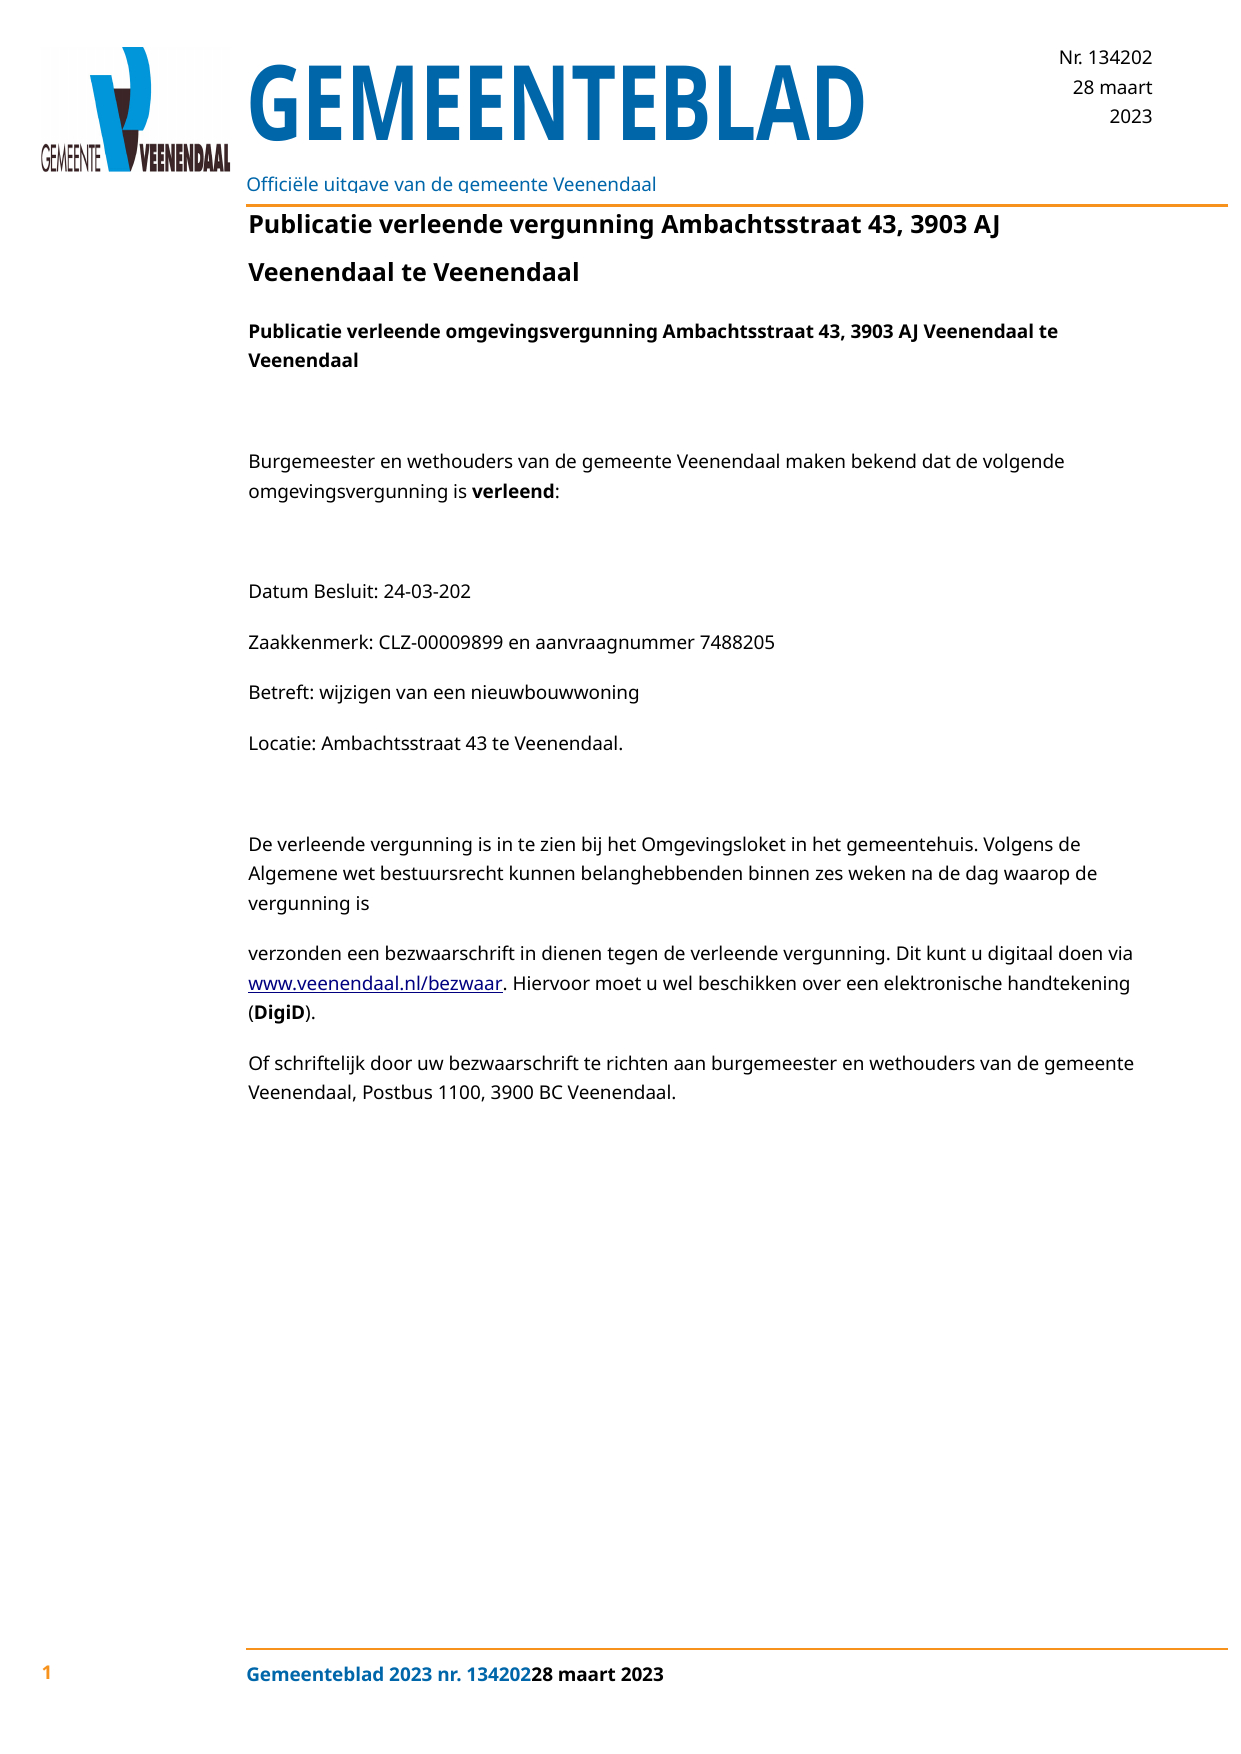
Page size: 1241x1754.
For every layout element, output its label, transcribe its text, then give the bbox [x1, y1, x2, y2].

text Publicatie verleende vergunning Ambachtsstraat 43, 3903 AJ Veenendaal te Veenendaal [248, 207, 1152, 288]
text Burgemeester en wethouders van de gemeente Veenendaal maken bekend dat de volgende omgevingsvergunning is verleend: [248, 448, 1152, 504]
text De verleende vergunning is in te zien bij het Omgevingsloket in het gemeentehuis. Volgens de Algemene wet bestuursrecht kunnen belanghebbenden binnen zes weken na de dag waarop de vergunning is [248, 831, 1152, 916]
text Datum Besluit: 24-03-202 [248, 579, 1152, 604]
picture [123, 47, 231, 172]
text Zaakkenmerk: CLZ-00009899 en aanvraagnummer 7488205 [248, 629, 1152, 655]
text Locatie: Ambachtsstraat 43 te Veenendaal. [248, 730, 1152, 756]
text Publicatie verleende omgevingsvergunning Ambachtsstraat 43, 3903 AJ Veenendaal te Veenendaal [248, 318, 1152, 373]
text Betreft: wijzigen van een nieuwbouwwoning [248, 679, 1152, 705]
text Of schriftelijk door uw bezwaarschrift te richten aan burgemeester en wethouders van de gemeente Veenendaal, Postbus 1100, 3900 BC Veenendaal. [248, 1050, 1152, 1105]
picture [41, 47, 130, 172]
text verzonden een bezwaarschrift in dienen tegen de verleende vergunning. Dit kunt u digitaal doen via www.veenendaal.nl/bezwaar. Hiervoor moet u wel beschikken over een elektronische handtekening (DigiD). [248, 940, 1152, 1025]
